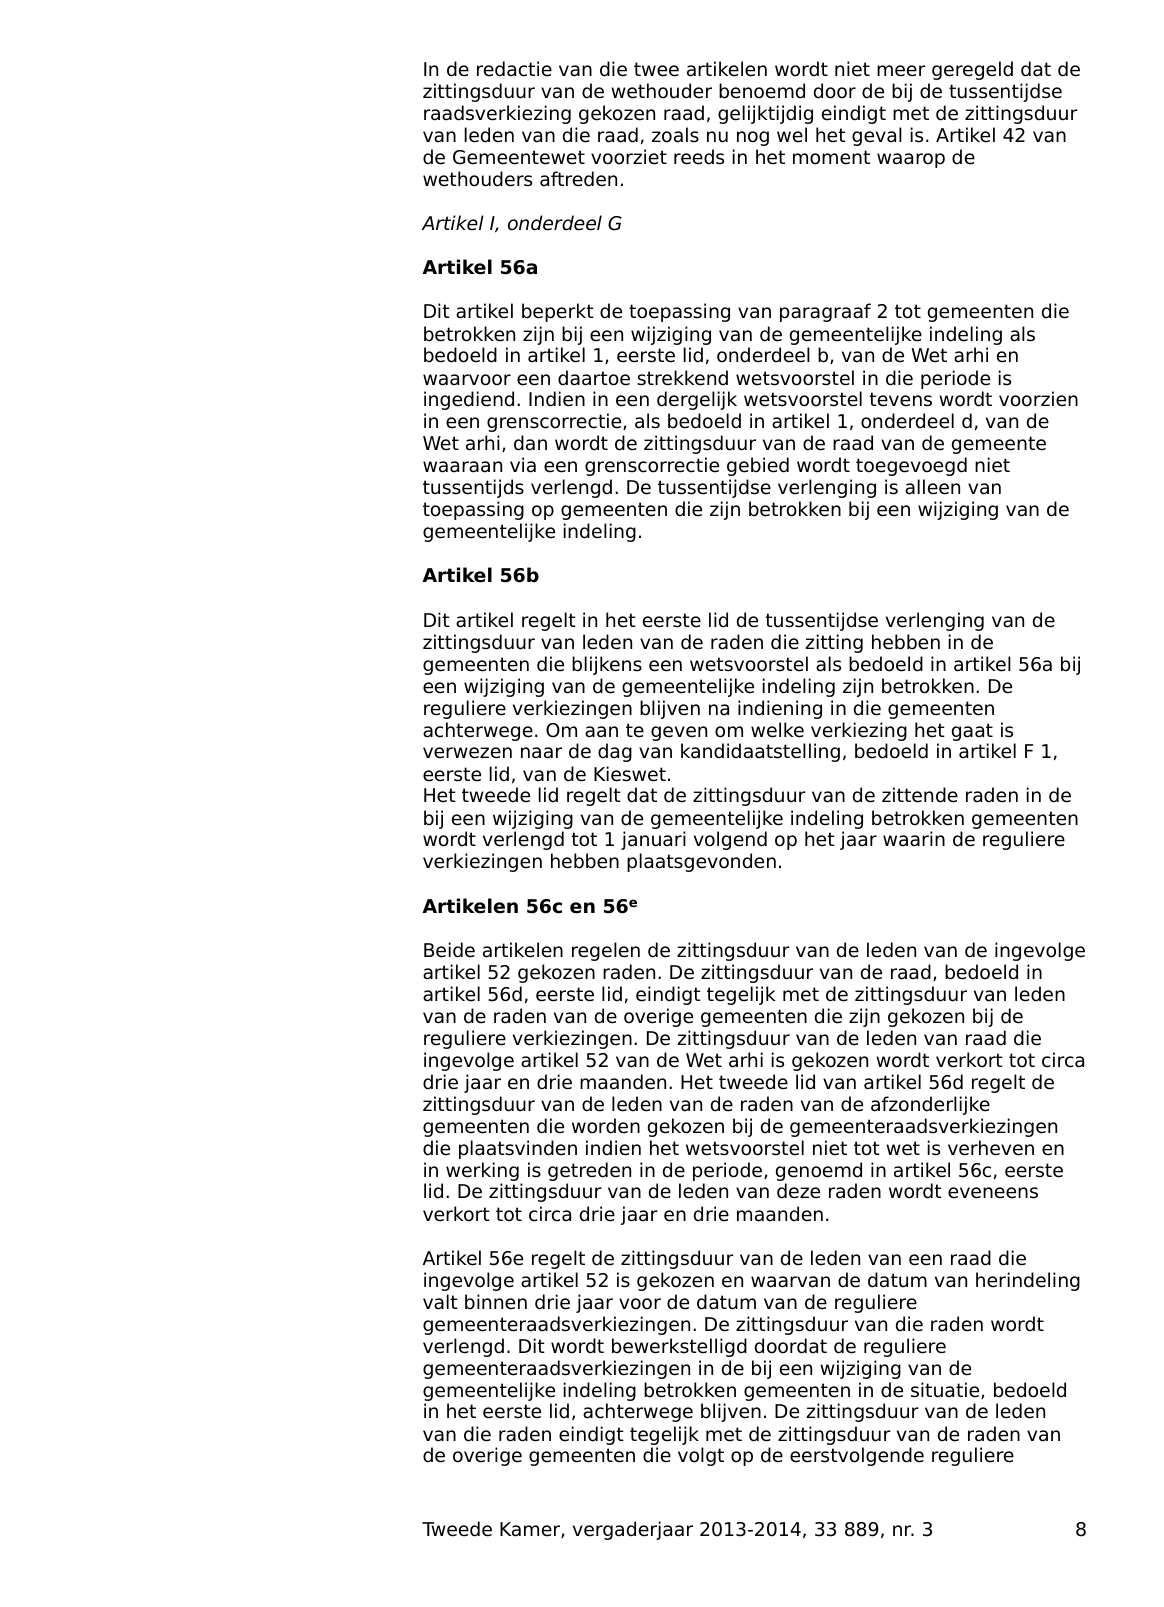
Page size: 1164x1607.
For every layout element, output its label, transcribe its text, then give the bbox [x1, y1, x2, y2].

subtitle Artikel 56b [422, 565, 1087, 587]
text Beide artikelen regelen de zittingsduur van de leden van de ingevolge artikel 52 gekozen raden. De zittingsduur van de raad, bedoeld in artikel 56d, eerste lid, eindigt tegelijk met de zittingsduur van leden van de raden van de overige gemeenten die zijn gekozen bij de reguliere verkiezingen. De zittingsduur van de leden van raad die ingevolge artikel 52 van de Wet arhi is gekozen wordt verkort tot circa drie jaar en drie maanden. Het tweede lid van artikel 56d regelt de zittingsduur van de leden van de raden van de afzonderlijke gemeenten die worden gekozen bij de gemeenteraadsverkiezingen die plaatsvinden indien het wetsvoorstel niet tot wet is verheven en in werking is getreden in de periode, genoemd in artikel 56c, eerste lid. De zittingsduur van de leden van deze raden wordt eveneens verkort tot circa drie jaar en drie maanden. [422, 940, 1087, 1225]
text Dit artikel beperkt de toepassing van paragraaf 2 tot gemeenten die betrokken zijn bij een wijziging van de gemeentelijke indeling als bedoeld in artikel 1, eerste lid, onderdeel b, van de Wet arhi en waarvoor een daartoe strekkend wetsvoorstel in die periode is ingediend. Indien in een dergelijk wetsvoorstel tevens wordt voorzien in een grenscorrectie, als bedoeld in artikel 1, onderdeel d, van de Wet arhi, dan wordt de zittingsduur van de raad van de gemeente waaraan via een grenscorrectie gebied wordt toegevoegd niet tussentijds verlengd. De tussentijdse verlenging is alleen van toepassing op gemeenten die zijn betrokken bij een wijziging van de gemeentelijke indeling. [422, 301, 1087, 543]
text Artikel 56e regelt de zittingsduur van de leden van een raad die ingevolge artikel 52 is gekozen en waarvan de datum van herindeling valt binnen drie jaar voor de datum van de reguliere gemeenteraadsverkiezingen. De zittingsduur van die raden wordt verlengd. Dit wordt bewerkstelligd doordat de reguliere gemeenteraadsverkiezingen in de bij een wijziging van de gemeentelijke indeling betrokken gemeenten in de situatie, bedoeld in het eerste lid, achterwege blijven. De zittingsduur van de leden van die raden eindigt tegelijk met de zittingsduur van de raden van de overige gemeenten die volgt op de eerstvolgende reguliere [422, 1248, 1087, 1467]
text Het tweede lid regelt dat de zittingsduur van de zittende raden in de bij een wijziging van de gemeentelijke indeling betrokken gemeenten wordt verlengd tot 1 januari volgend op het jaar waarin de reguliere verkiezingen hebben plaatsgevonden. [422, 785, 1087, 873]
text Dit artikel regelt in het eerste lid de tussentijdse verlenging van de zittingsduur van leden van de raden die zitting hebben in de gemeenten die blijkens een wetsvoorstel als bedoeld in artikel 56a bij een wijziging van de gemeentelijke indeling zijn betrokken. De reguliere verkiezingen blijven na indiening in die gemeenten achterwege. Om aan te geven om welke verkiezing het gaat is verwezen naar de dag van kandidaatstelling, bedoeld in artikel F 1, eerste lid, van de Kieswet. [422, 609, 1087, 785]
text In de redactie van die twee artikelen wordt niet meer geregeld dat de zittingsduur van de wethouder benoemd door de bij de tussentijdse raadsverkiezing gekozen raad, gelijktijdig eindigt met de zittingsduur van leden van die raad, zoals nu nog wel het geval is. Artikel 42 van de Gemeentewet voorziet reeds in het moment waarop de wethouders aftreden. [422, 59, 1087, 191]
subtitle Artikelen 56c en 56e [422, 896, 1087, 917]
subtitle Artikel 56a [422, 257, 1087, 279]
subtitle Artikel I, onderdeel G [422, 213, 1087, 235]
